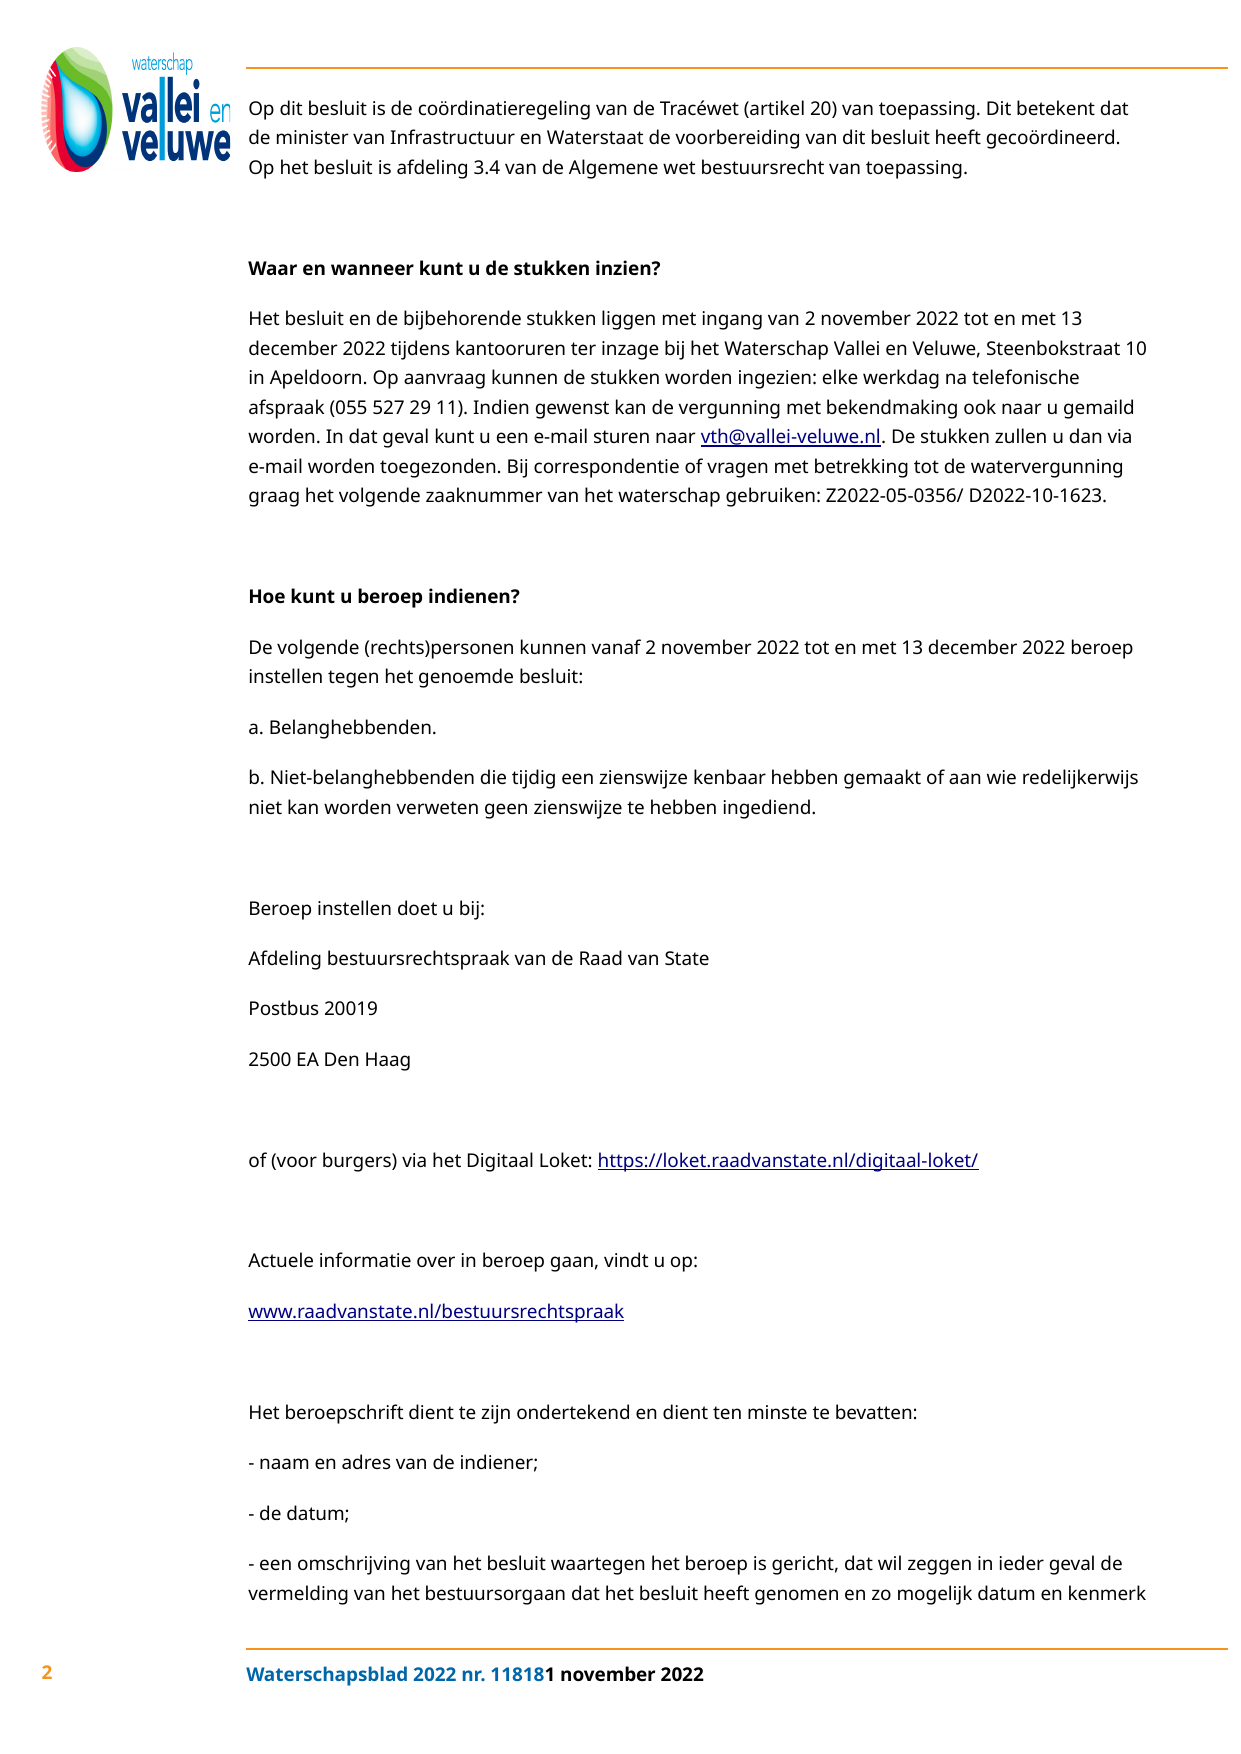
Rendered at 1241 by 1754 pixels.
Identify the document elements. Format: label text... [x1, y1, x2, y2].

text Postbus 20019 [248, 996, 1152, 1021]
text Beroep instellen doet u bij: [248, 895, 1152, 921]
text Actuele informatie over in beroep gaan, vindt u op: [248, 1248, 1152, 1273]
text - de datum; [248, 1500, 1152, 1526]
text Het besluit en de bijbehorende stukken liggen met ingang van 2 november 2022 tot en met 13 december 2022 tijdens kantooruren ter inzage bij het Waterschap Vallei en Veluwe, Steenbokstraat 10 in Apeldoorn. Op aanvraag kunnen de stukken worden ingezien: elke werkdag na telefonische afspraak (055 527 29 11). Indien gewenst kan de vergunning met bekendmaking ook naar u gemaild worden. In dat geval kunt u een e-mail sturen naar vth@vallei-veluwe.nl. De stukken zullen u dan via e-mail worden toegezonden. Bij correspondentie of vragen met betrekking tot de watervergunning graag het volgende zaaknummer van het waterschap gebruiken: Z2022-05-0356/ D2022-10-1623. [248, 305, 1152, 508]
text Waar en wanneer kunt u de stukken inzien? [248, 255, 1152, 281]
text De volgende (rechts)personen kunnen vanaf 2 november 2022 tot en met 13 december 2022 beroep instellen tegen het genoemde besluit: [248, 634, 1152, 689]
text of (voor burgers) via het Digitaal Loket: https://loket.raadvanstate.nl/digitaal-loket/ [248, 1147, 1152, 1173]
text - een omschrijving van het besluit waartegen het beroep is gericht, dat wil zeggen in ieder geval de vermelding van het bestuursorgaan dat het besluit heeft genomen en zo mogelijk datum en kenmerk [248, 1550, 1152, 1606]
text 2500 EA Den Haag [248, 1046, 1152, 1072]
text b. Niet-belanghebbenden die tijdig een zienswijze kenbaar hebben gemaakt of aan wie redelijkerwijs niet kan worden verweten geen zienswijze te hebben ingediend. [248, 764, 1152, 820]
text www.raadvanstate.nl/bestuursrechtspraak [248, 1298, 1152, 1324]
text Op dit besluit is de coördinatieregeling van de Tracéwet (artikel 20) van toepassing. Dit betekent dat de minister van Infrastructuur en Waterstaat de voorbereiding van dit besluit heeft gecoördineerd. Op het besluit is afdeling 3.4 van de Algemene wet bestuursrecht van toepassing. [248, 95, 1152, 180]
text Hoe kunt u beroep indienen? [248, 583, 1152, 609]
text a. Belanghebbenden. [248, 714, 1152, 740]
picture [41, 47, 231, 172]
text Het beroepschrift dient te zijn ondertekend en dient ten minste te bevatten: [248, 1399, 1152, 1425]
text - naam en adres van de indiener; [248, 1449, 1152, 1475]
text Afdeling bestuursrechtspraak van de Raad van State [248, 945, 1152, 971]
